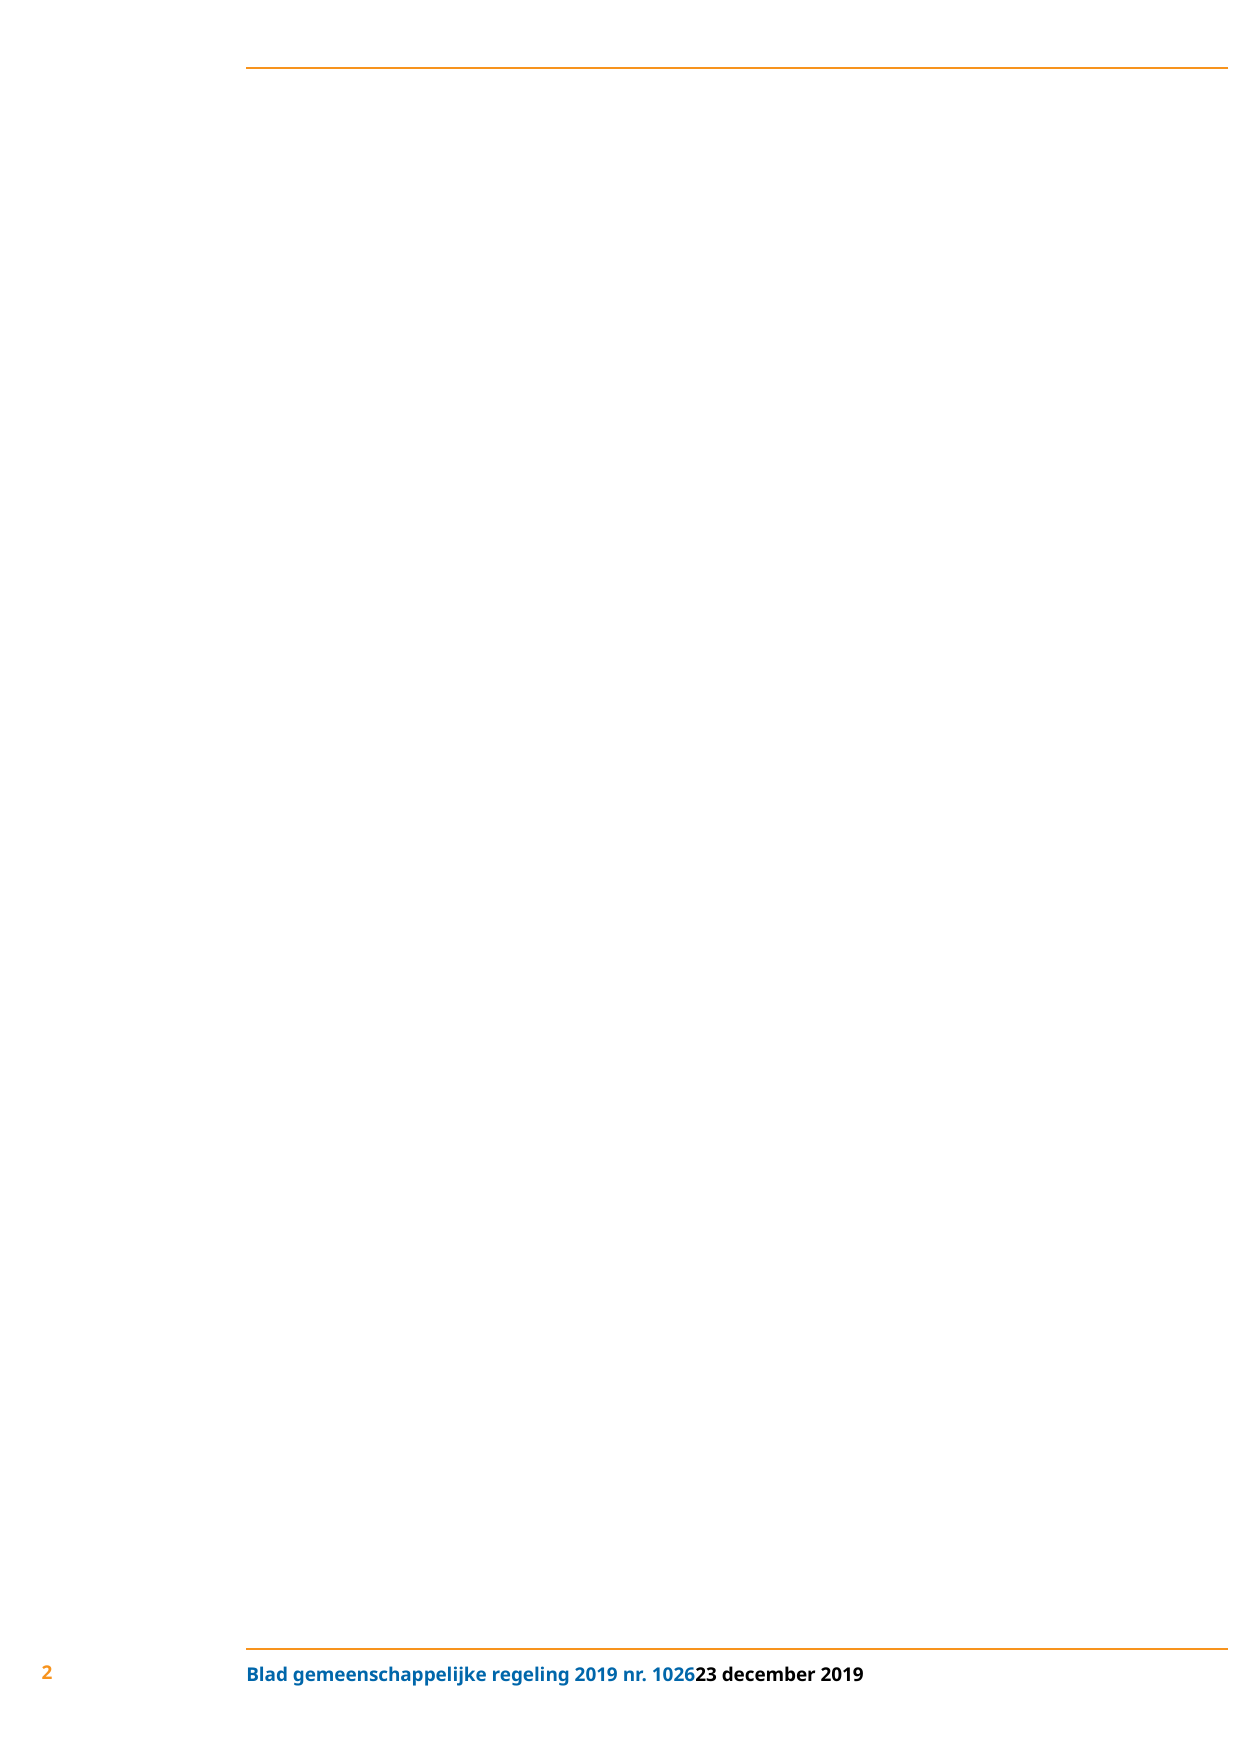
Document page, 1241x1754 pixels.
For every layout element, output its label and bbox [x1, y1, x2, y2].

picture [41, 47, 231, 172]
